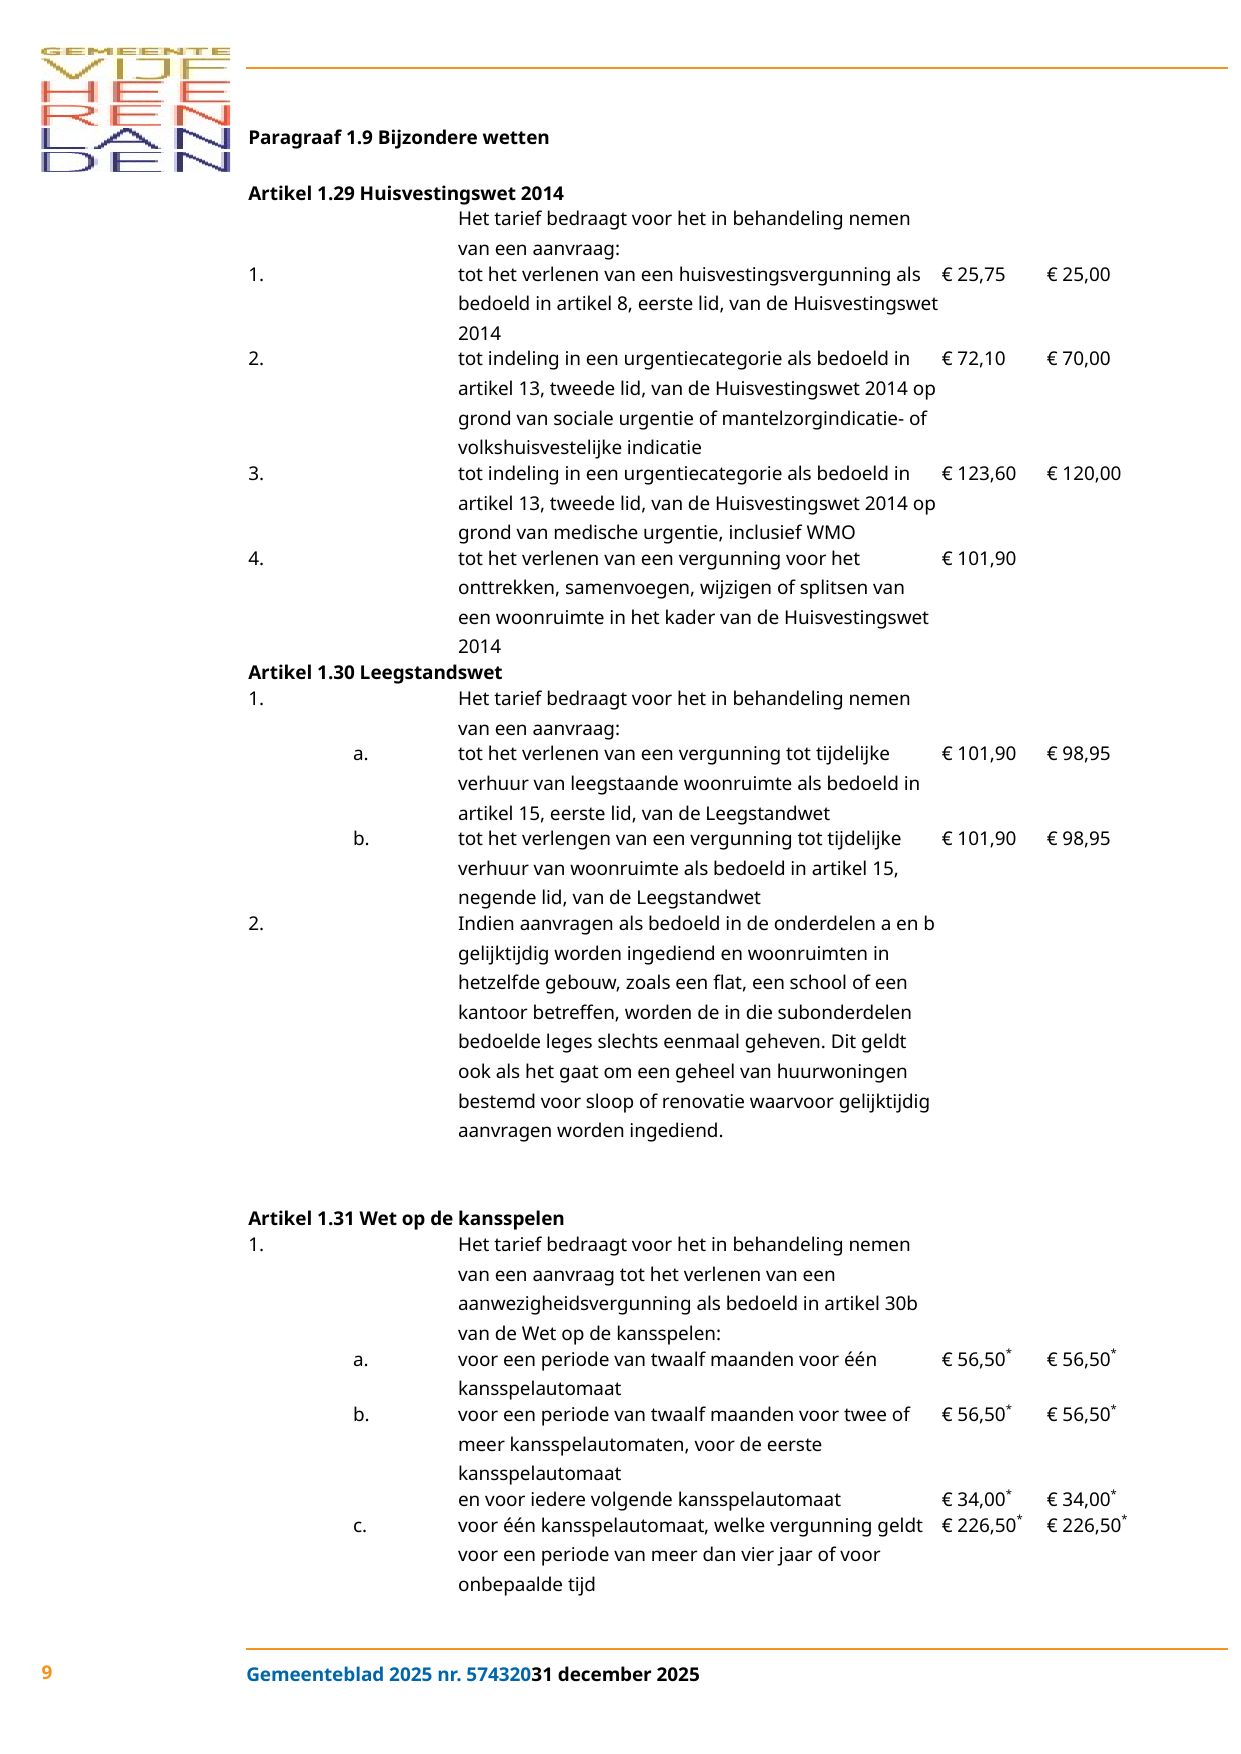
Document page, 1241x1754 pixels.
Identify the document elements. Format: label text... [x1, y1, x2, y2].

table_cell [1047, 910, 1152, 1143]
table_cell voor één kansspelautomaat, welke vergunning geldt voor een periode van meer dan vier jaar of voor onbepaalde tijd [458, 1512, 942, 1597]
table_cell € 123,60 [942, 460, 1047, 545]
table_cell [1047, 545, 1152, 659]
table_cell € 72,10 [942, 346, 1047, 460]
table_cell Het tarief bedraagt voor het in behandeling nemen van een aanvraag tot het verlenen van een aanwezigheidsvergunning als bedoeld in artikel 30b van de Wet op de kansspelen: [458, 1231, 942, 1346]
table_cell tot het verlenen van een vergunning voor het onttrekken, samenvoegen, wijzigen of splitsen van een woonruimte in het kader van de Huisvestingswet 2014 [458, 545, 942, 659]
table_cell c. [353, 1512, 458, 1597]
table_cell [248, 1401, 353, 1486]
table_cell voor een periode van twaalf maanden voor twee of meer kansspelautomaten, voor de eerste kansspelautomaat [458, 1401, 942, 1486]
table_cell € 34,00* [1047, 1486, 1152, 1512]
table_cell Paragraaf 1.9 Bijzondere wetten [248, 95, 942, 180]
table_cell [1047, 180, 1152, 205]
table_cell 1. [248, 261, 458, 346]
table_cell 2. [248, 346, 458, 460]
table_cell [1047, 205, 1152, 261]
table_cell tot het verlenen van een vergunning tot tijdelijke verhuur van leegstaande woonruimte als bedoeld in artikel 15, eerste lid, van de Leegstandwet [458, 741, 942, 825]
table_cell € 56,50* [942, 1401, 1047, 1486]
table_cell [1047, 95, 1152, 180]
table_cell a. [353, 741, 458, 825]
table_cell 2. [248, 910, 458, 1143]
table_cell a. [353, 1346, 458, 1401]
table_cell 1. [248, 1231, 458, 1346]
table_cell [1047, 1231, 1152, 1346]
table_cell [248, 1486, 353, 1512]
table_cell [248, 741, 353, 825]
table_cell [942, 660, 1047, 685]
table_cell € 56,50* [1047, 1401, 1152, 1486]
table_cell [1047, 685, 1152, 741]
table_cell en voor iedere volgende kansspelautomaat [458, 1486, 942, 1512]
table_cell € 25,75 [942, 261, 1047, 346]
table_cell € 98,95 [1047, 825, 1152, 910]
table_cell € 56,50* [942, 1346, 1047, 1401]
table_cell tot indeling in een urgentiecategorie als bedoeld in artikel 13, tweede lid, van de Huisvestingswet 2014 op grond van medische urgentie, inclusief WMO [458, 460, 942, 545]
table_cell voor een periode van twaalf maanden voor één kansspelautomaat [458, 1346, 942, 1401]
table_cell Het tarief bedraagt voor het in behandeling nemen van een aanvraag: [458, 685, 942, 741]
table_cell € 25,00 [1047, 261, 1152, 346]
table_cell [248, 1346, 353, 1401]
table_cell 4. [248, 545, 458, 659]
table_cell € 70,00 [1047, 346, 1152, 460]
table_header Artikel 1.31 Wet op de kansspelen [248, 1206, 942, 1231]
table_cell [353, 1486, 458, 1512]
table_cell [248, 825, 353, 910]
table_cell tot indeling in een urgentiecategorie als bedoeld in artikel 13, tweede lid, van de Huisvestingswet 2014 op grond van sociale urgentie of mantelzorgindicatie- of volkshuisvestelijke indicatie [458, 346, 942, 460]
table_cell Artikel 1.30 Leegstandswet [248, 660, 942, 685]
table_cell € 226,50* [1047, 1512, 1152, 1597]
table_cell [942, 205, 1047, 261]
table_cell [1047, 660, 1152, 685]
table_cell € 101,90 [942, 825, 1047, 910]
table_cell b. [353, 1401, 458, 1486]
table_cell [942, 1231, 1047, 1346]
picture [41, 47, 231, 172]
table_cell € 101,90 [942, 741, 1047, 825]
table_cell € 34,00* [942, 1486, 1047, 1512]
table_cell [248, 1512, 353, 1597]
table_cell Het tarief bedraagt voor het in behandeling nemen van een aanvraag: [458, 205, 942, 261]
table_cell € 226,50* [942, 1512, 1047, 1597]
table_cell 3. [248, 460, 458, 545]
table_cell [942, 95, 1047, 180]
table_cell € 120,00 [1047, 460, 1152, 545]
table_cell € 98,95 [1047, 741, 1152, 825]
table_cell [942, 180, 1047, 205]
table_cell [942, 910, 1047, 1143]
table_cell € 56,50* [1047, 1346, 1152, 1401]
table_cell [942, 685, 1047, 741]
table_header [942, 1206, 1152, 1231]
table_cell 1. [248, 685, 458, 741]
table_cell Indien aanvragen als bedoeld in de onderdelen a en b gelijktijdig worden ingediend en woonruimten in hetzelfde gebouw, zoals een flat, een school of een kantoor betreffen, worden de in die subonderdelen bedoelde leges slechts eenmaal geheven. Dit geldt ook als het gaat om een geheel van huurwoningen bestemd voor sloop of renovatie waarvoor gelijktijdig aanvragen worden ingediend. [458, 910, 942, 1143]
table_cell [248, 205, 458, 261]
table_cell € 101,90 [942, 545, 1047, 659]
table_cell tot het verlenen van een huisvestingsvergunning als bedoeld in artikel 8, eerste lid, van de Huisvestingswet 2014 [458, 261, 942, 346]
table_cell tot het verlengen van een vergunning tot tijdelijke verhuur van woonruimte als bedoeld in artikel 15, negende lid, van de Leegstandwet [458, 825, 942, 910]
table_cell b. [353, 825, 458, 910]
table_cell Artikel 1.29 Huisvestingswet 2014 [248, 180, 942, 205]
